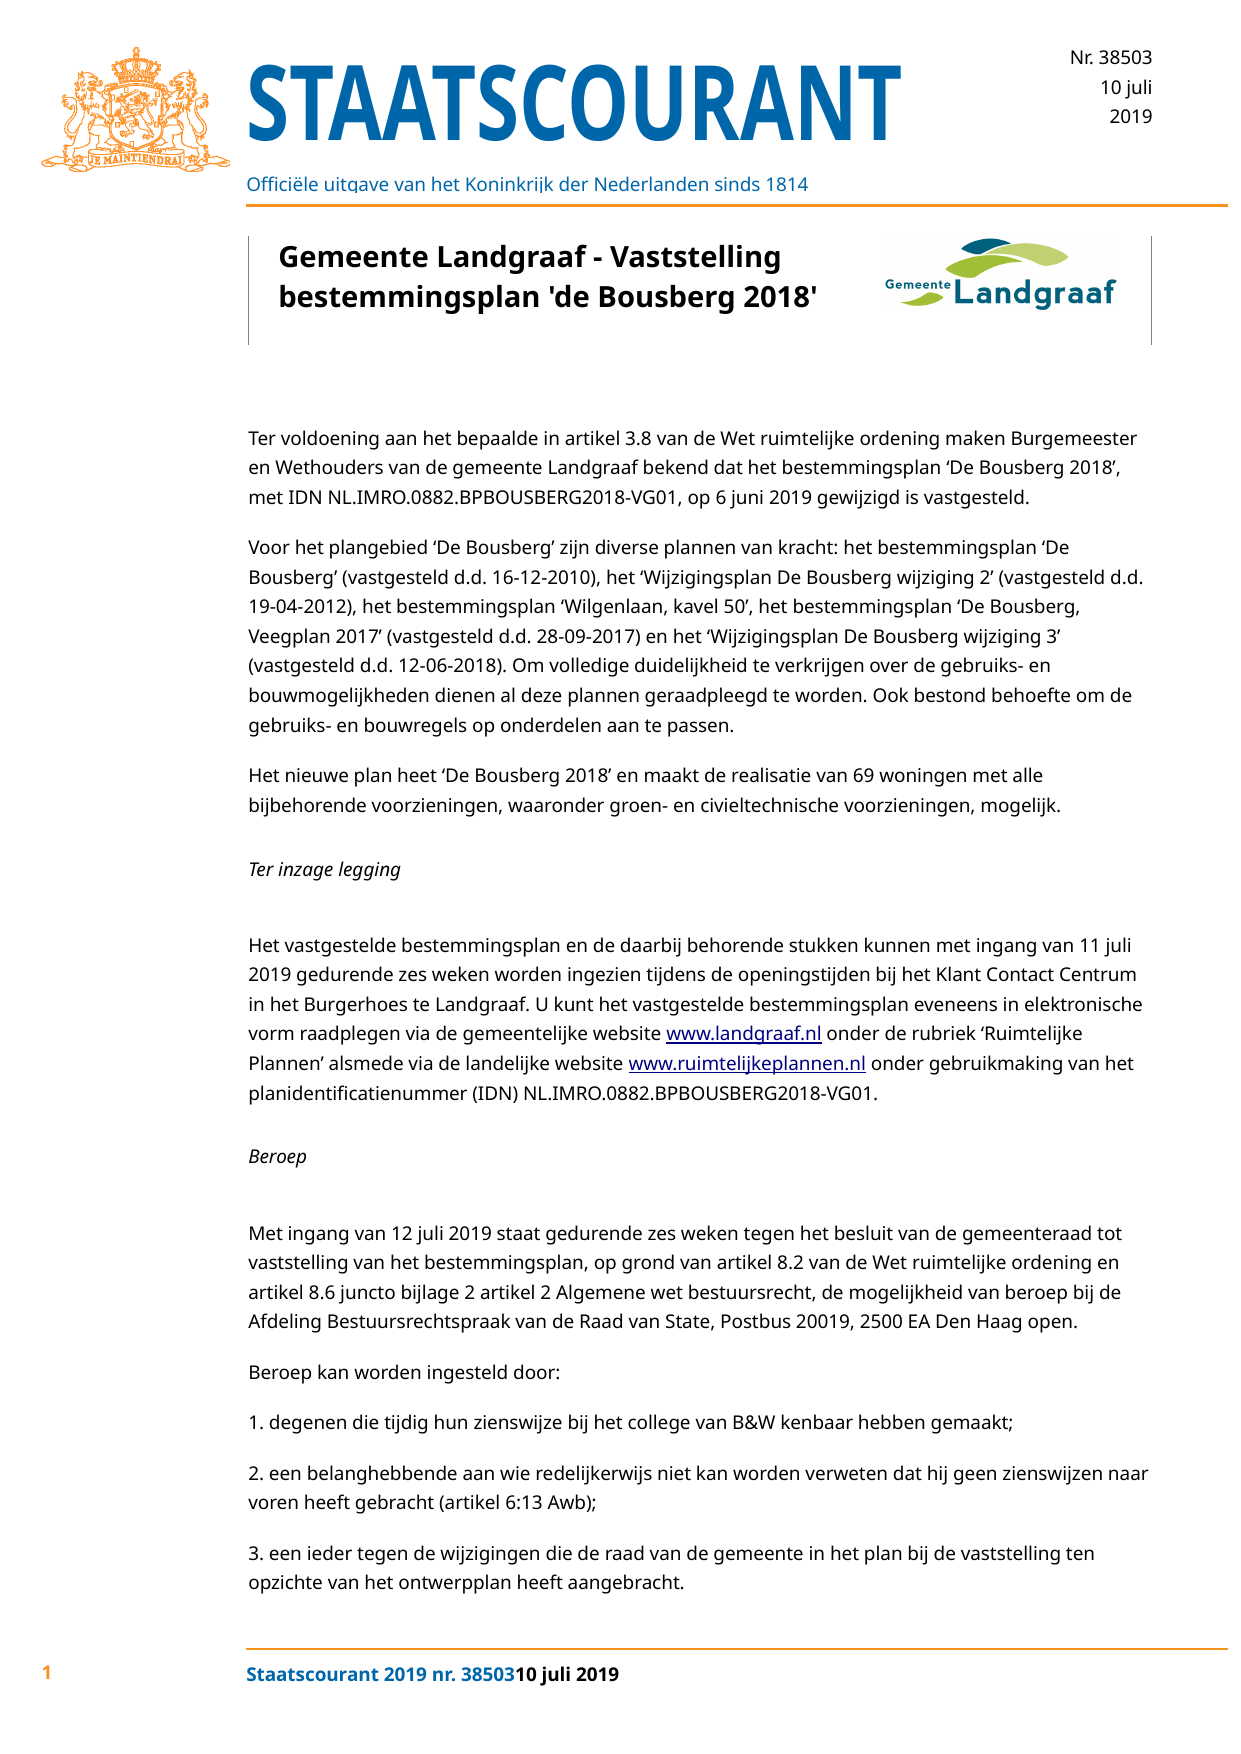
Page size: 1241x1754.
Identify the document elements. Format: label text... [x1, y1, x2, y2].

text 3. een ieder tegen de wijzigingen die de raad van de gemeente in het plan bij de vaststelling ten opzichte van het ontwerpplan heeft aangebracht. [248, 1540, 1152, 1595]
text Ter voldoening aan het bepaalde in artikel 3.8 van de Wet ruimtelijke ordening maken Burgemeester en Wethouders van de gemeente Landgraaf bekend dat het bestemmingsplan ‘De Bousberg 2018’, met IDN NL.IMRO.0882.BPBOUSBERG2018-VG01, op 6 juni 2019 gewijzigd is vastgesteld. [248, 425, 1152, 509]
text Ter inzage legging [248, 856, 1152, 881]
text Met ingang van 12 juli 2019 staat gedurende zes weken tegen het besluit van de gemeenteraad tot vaststelling van het bestemmingsplan, op grond van artikel 8.2 van de Wet ruimtelijke ordening en artikel 8.6 juncto bijlage 2 artikel 2 Algemene wet bestuursrecht, de mogelijkheid van beroep bij de Afdeling Bestuursrechtspraak van de Raad van State, Postbus 20019, 2500 EA Den Haag open. [248, 1220, 1152, 1334]
text 1. degenen die tijdig hun zienswijze bij het college van B&W kenbaar hebben gemaakt; [248, 1409, 1152, 1435]
text Het vastgestelde bestemmingsplan en de daarbij behorende stukken kunnen met ingang van 11 juli 2019 gedurende zes weken worden ingezien tijdens de openingstijden bij het Klant Contact Centrum in het Burgerhoes te Landgraaf. U kunt het vastgestelde bestemmingsplan eveneens in elektronische vorm raadplegen via de gemeentelijke website www.landgraaf.nl onder de rubriek ‘Ruimtelijke Plannen’ alsmede via de landelijke website www.ruimtelijkeplannen.nl onder gebruikmaking van het planidentificatienummer (IDN) NL.IMRO.0882.BPBOUSBERG2018-VG01. [248, 932, 1152, 1106]
text Beroep kan worden ingesteld door: [248, 1359, 1152, 1385]
picture [882, 236, 1119, 312]
picture [41, 47, 231, 172]
text Voor het plangebied ‘De Bousberg’ zijn diverse plannen van kracht: het bestemmingsplan ‘De Bousberg’ (vastgesteld d.d. 16-12-2010), het ‘Wijzigingsplan De Bousberg wijziging 2’ (vastgesteld d.d. 19-04-2012), het bestemmingsplan ‘Wilgenlaan, kavel 50’, het bestemmingsplan ‘De Bousberg, Veegplan 2017’ (vastgesteld d.d. 28-09-2017) en het ‘Wijzigingsplan De Bousberg wijziging 3’ (vastgesteld d.d. 12-06-2018). Om volledige duidelijkheid te verkrijgen over de gebruiks- en bouwmogelijkheden dienen al deze plannen geraadpleegd te worden. Ook bestond behoefte om de gebruiks- en bouwregels op onderdelen aan te passen. [248, 534, 1152, 737]
table_header Gemeente Landgraaf - Vaststelling bestemmingsplan 'de Bousberg 2018' [249, 236, 850, 345]
text 2. een belanghebbende aan wie redelijkerwijs niet kan worden verweten dat hij geen zienswijzen naar voren heeft gebracht (artikel 6:13 Awb); [248, 1460, 1152, 1515]
table_header [850, 236, 1151, 345]
text Beroep [248, 1144, 1152, 1169]
text Het nieuwe plan heet ‘De Bousberg 2018’ en maakt de realisatie van 69 woningen met alle bijbehorende voorzieningen, waaronder groen- en civieltechnische voorzieningen, mogelijk. [248, 762, 1152, 817]
